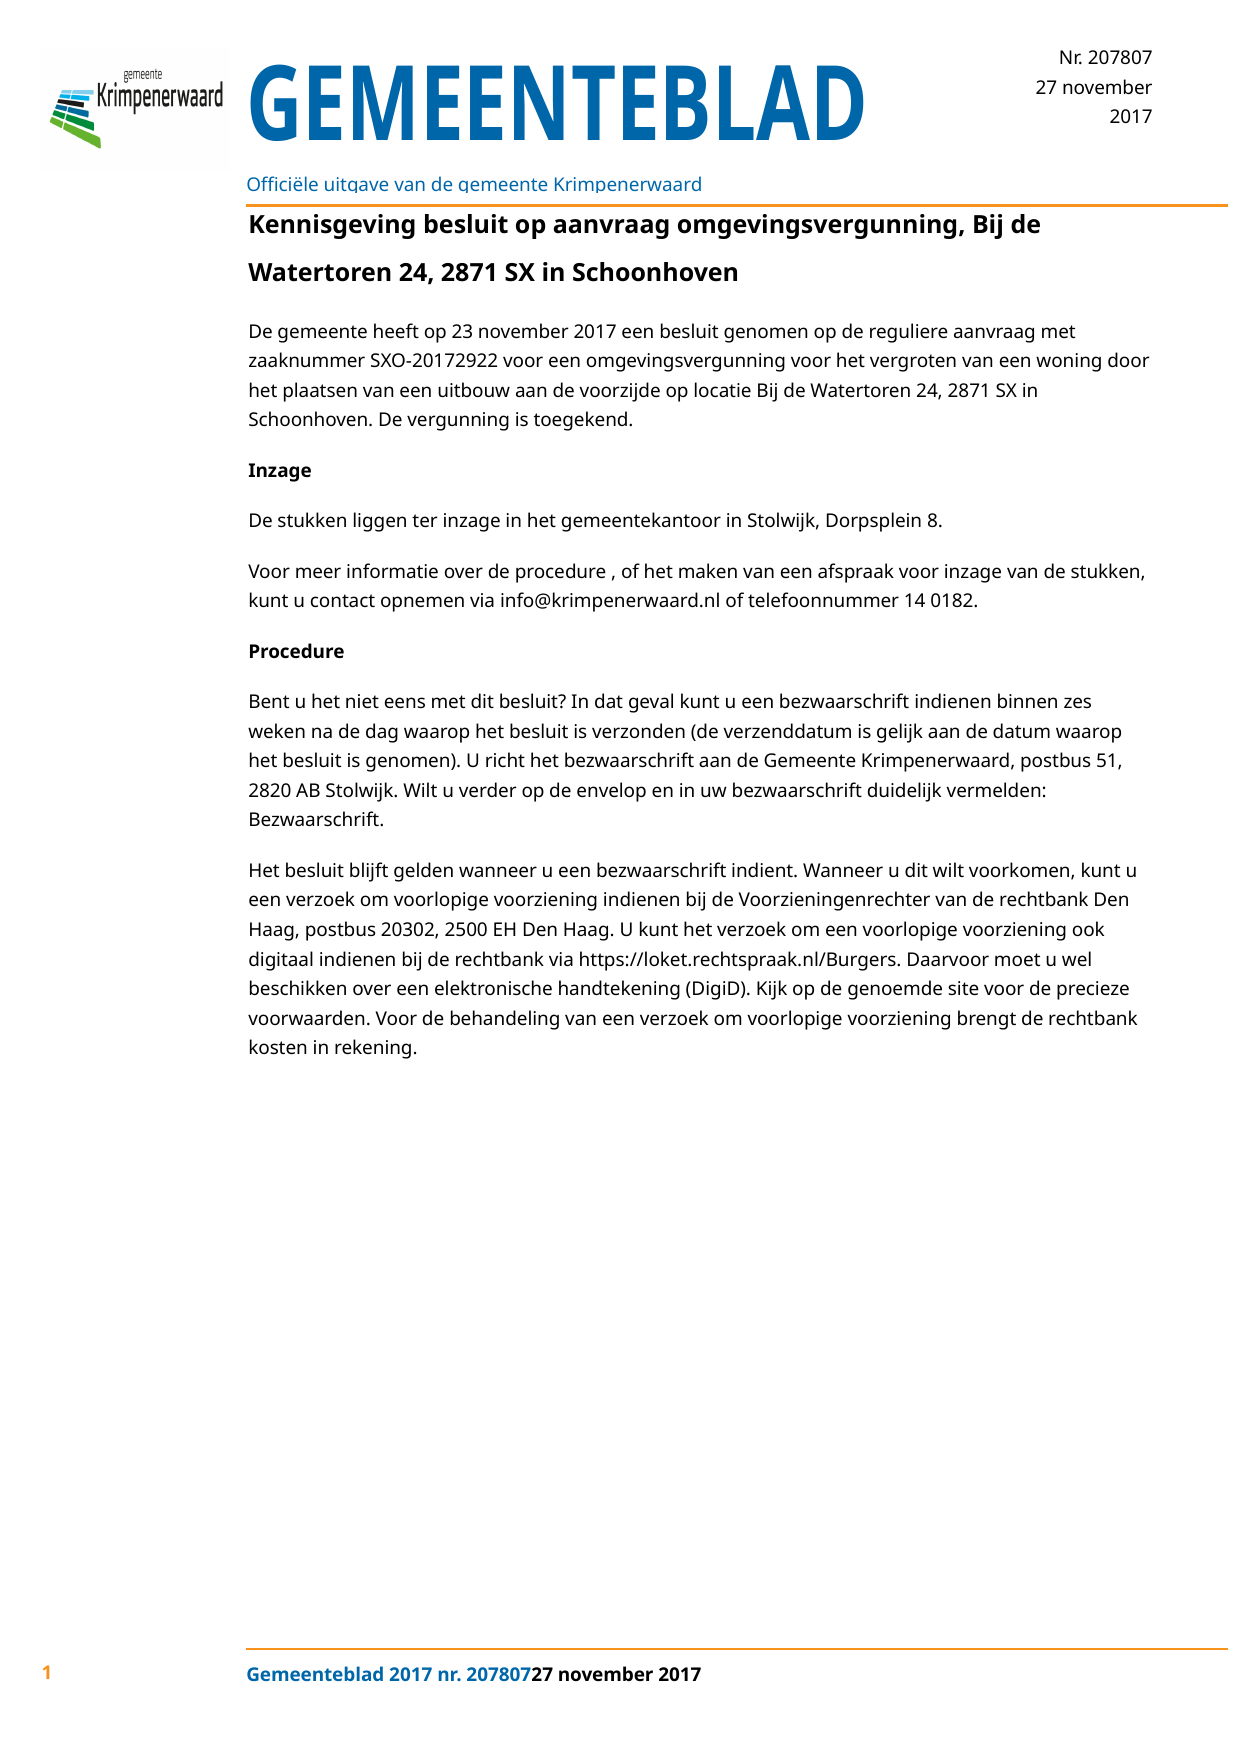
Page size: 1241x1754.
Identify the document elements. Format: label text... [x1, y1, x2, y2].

text De gemeente heeft op 23 november 2017 een besluit genomen op de reguliere aanvraag met zaaknummer SXO-20172922 voor een omgevingsvergunning voor het vergroten van een woning door het plaatsen van een uitbouw aan de voorzijde op locatie Bij de Watertoren 24, 2871 SX in Schoonhoven. De vergunning is toegekend. [248, 318, 1152, 432]
text Voor meer informatie over de procedure , of het maken van een afspraak voor inzage van de stukken, kunt u contact opnemen via info@krimpenerwaard.nl of telefoonnummer 14 0182. [248, 558, 1152, 613]
text De stukken liggen ter inzage in het gemeentekantoor in Stolwijk, Dorpsplein 8. [248, 507, 1152, 533]
text Inzage [248, 457, 1152, 483]
text Het besluit blijft gelden wanneer u een bezwaarschrift indient. Wanneer u dit wilt voorkomen, kunt u een verzoek om voorlopige voorziening indienen bij de Voorzieningenrechter van de rechtbank Den Haag, postbus 20302, 2500 EH Den Haag. U kunt het verzoek om een voorlopige voorziening ook digitaal indienen bij de rechtbank via https://loket.rechtspraak.nl/Burgers. Daarvoor moet u wel beschikken over een elektronische handtekening (DigiD). Kijk op de genoemde site voor de precieze voorwaarden. Voor de behandeling van een verzoek om voorlopige voorziening brengt de rechtbank kosten in rekening. [248, 857, 1152, 1060]
picture [41, 47, 231, 172]
text Kennisgeving besluit op aanvraag omgevingsvergunning, Bij de Watertoren 24, 2871 SX in Schoonhoven [248, 207, 1152, 288]
text Bent u het niet eens met dit besluit? In dat geval kunt u een bezwaarschrift indienen binnen zes weken na de dag waarop het besluit is verzonden (de verzenddatum is gelijk aan de datum waarop het besluit is genomen). U richt het bezwaarschrift aan de Gemeente Krimpenerwaard, postbus 51, 2820 AB Stolwijk. Wilt u verder op de envelop en in uw bezwaarschrift duidelijk vermelden: Bezwaarschrift. [248, 688, 1152, 832]
text Procedure [248, 638, 1152, 664]
